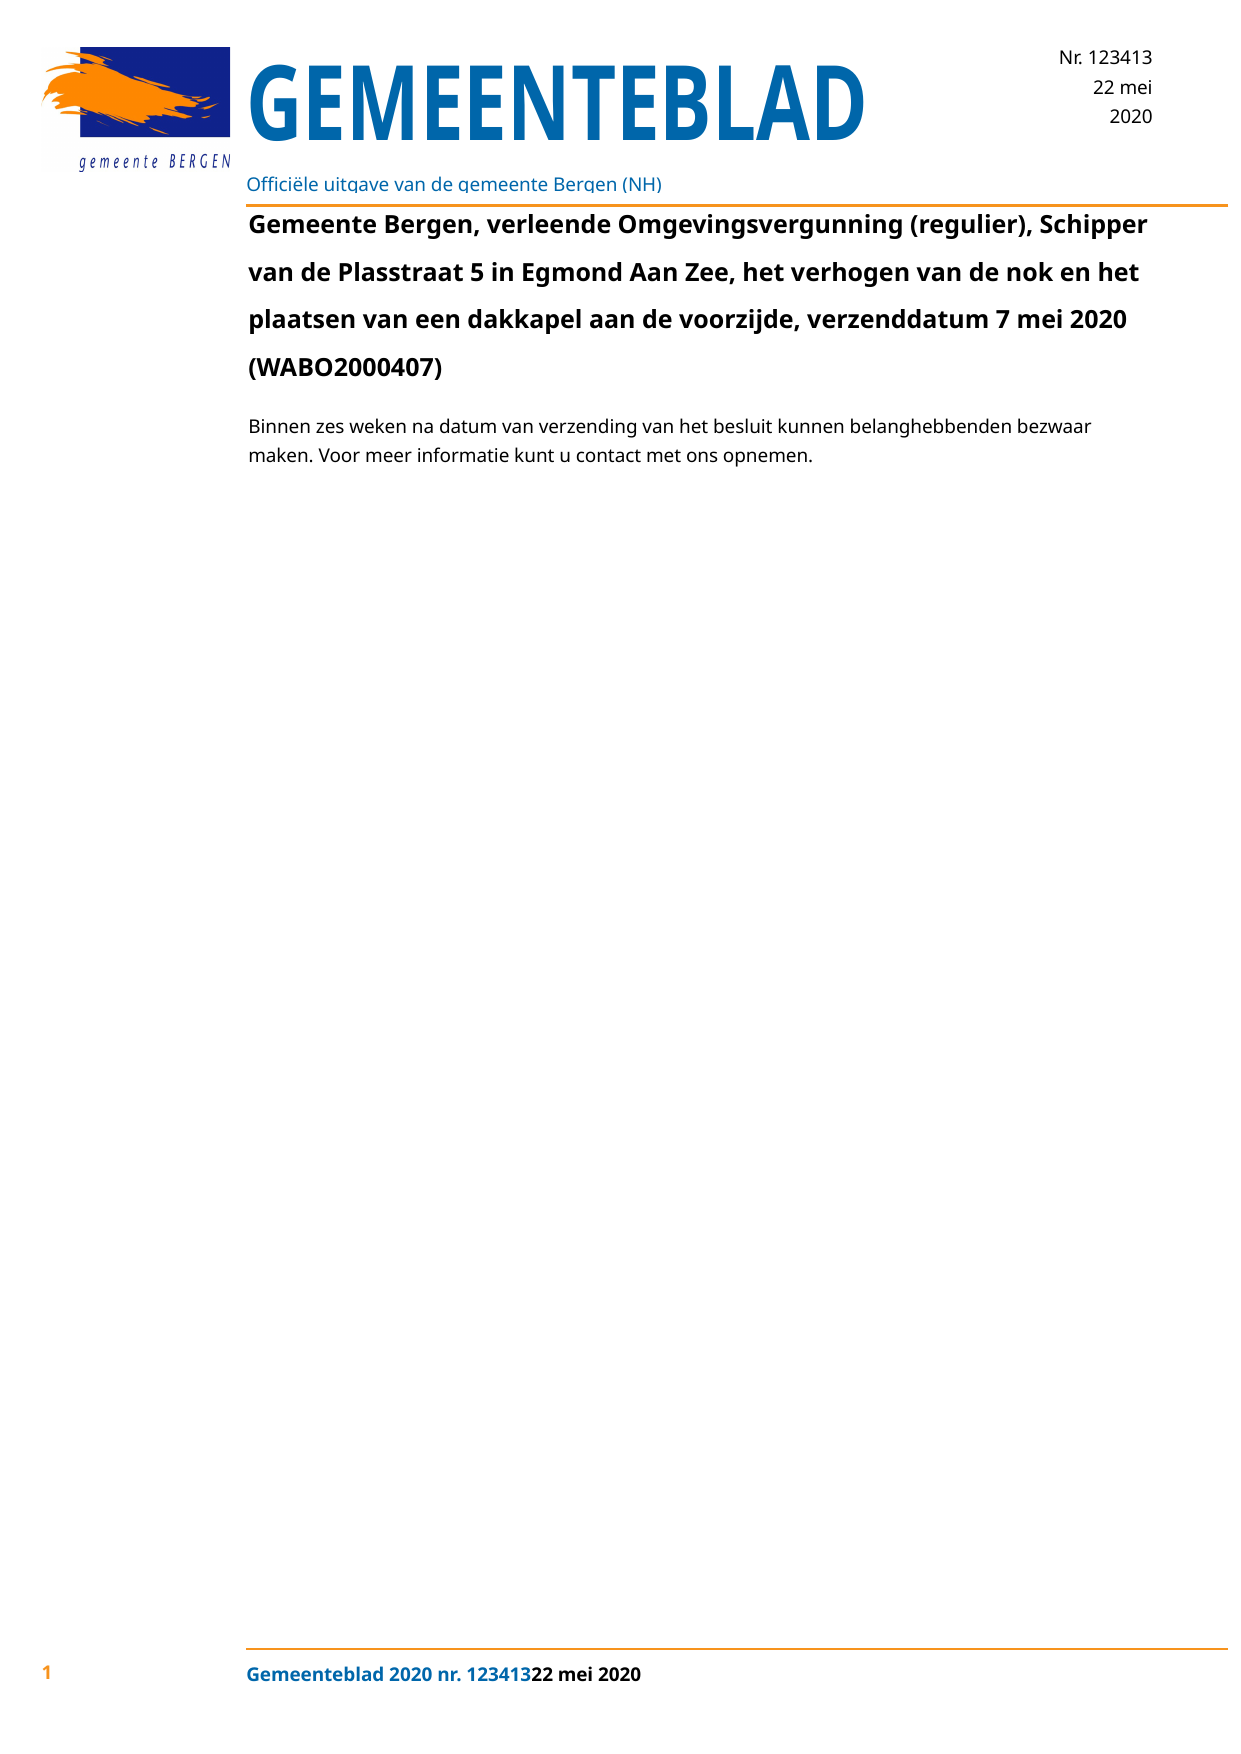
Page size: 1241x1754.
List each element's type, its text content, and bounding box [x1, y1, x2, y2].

picture [41, 47, 231, 172]
text Binnen zes weken na datum van verzending van het besluit kunnen belanghebbenden bezwaar maken. Voor meer informatie kunt u contact met ons opnemen. [248, 413, 1152, 468]
text Gemeente Bergen, verleende Omgevingsvergunning (regulier), Schipper van de Plasstraat 5 in Egmond Aan Zee, het verhogen van de nok en het plaatsen van een dakkapel aan de voorzijde, verzenddatum 7 mei 2020 (WABO2000407) [248, 207, 1152, 384]
